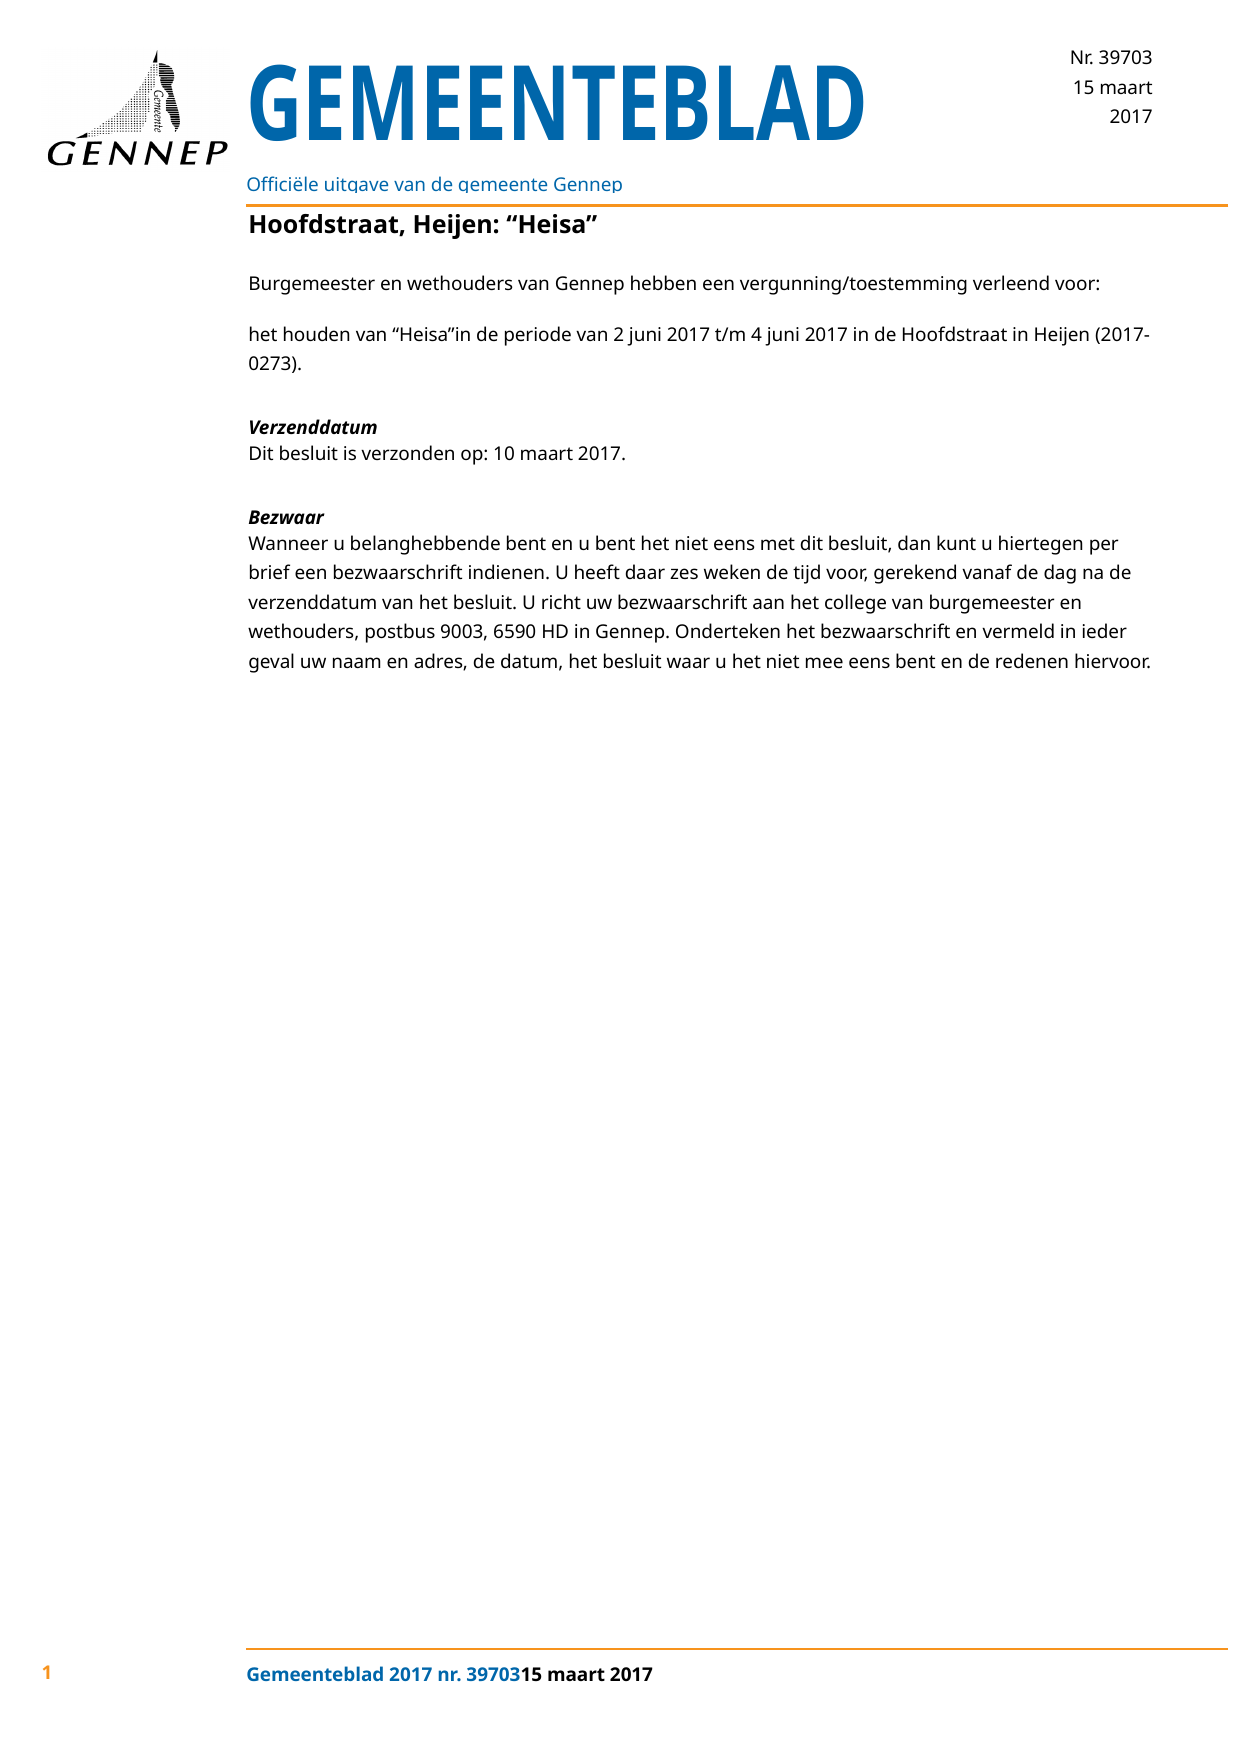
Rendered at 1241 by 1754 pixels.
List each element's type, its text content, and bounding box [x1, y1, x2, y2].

text Bezwaar [248, 504, 1152, 530]
text Wanneer u belanghebbende bent en u bent het niet eens met dit besluit, dan kunt u hiertegen per brief een bezwaarschrift indienen. U heeft daar zes weken de tijd voor, gerekend vanaf de dag na de verzenddatum van het besluit. U richt uw bezwaarschrift aan het college van burgemeester en wethouders, postbus 9003, 6590 HD in Gennep. Onderteken het bezwaarschrift en vermeld in ieder geval uw naam en adres, de datum, het besluit waar u het niet mee eens bent en de redenen hiervoor. [248, 530, 1152, 674]
text Hoofdstraat, Heijen: “Heisa” [248, 207, 1152, 241]
text Burgemeester en wethouders van Gennep hebben een vergunning/toestemming verleend voor: [248, 270, 1152, 296]
picture [41, 47, 231, 172]
text Dit besluit is verzonden op: 10 maart 2017. [248, 440, 1152, 466]
text Verzenddatum [248, 414, 1152, 440]
text het houden van “Heisa”in de periode van 2 juni 2017 t/m 4 juni 2017 in de Hoofdstraat in Heijen (2017-0273). [248, 321, 1152, 376]
